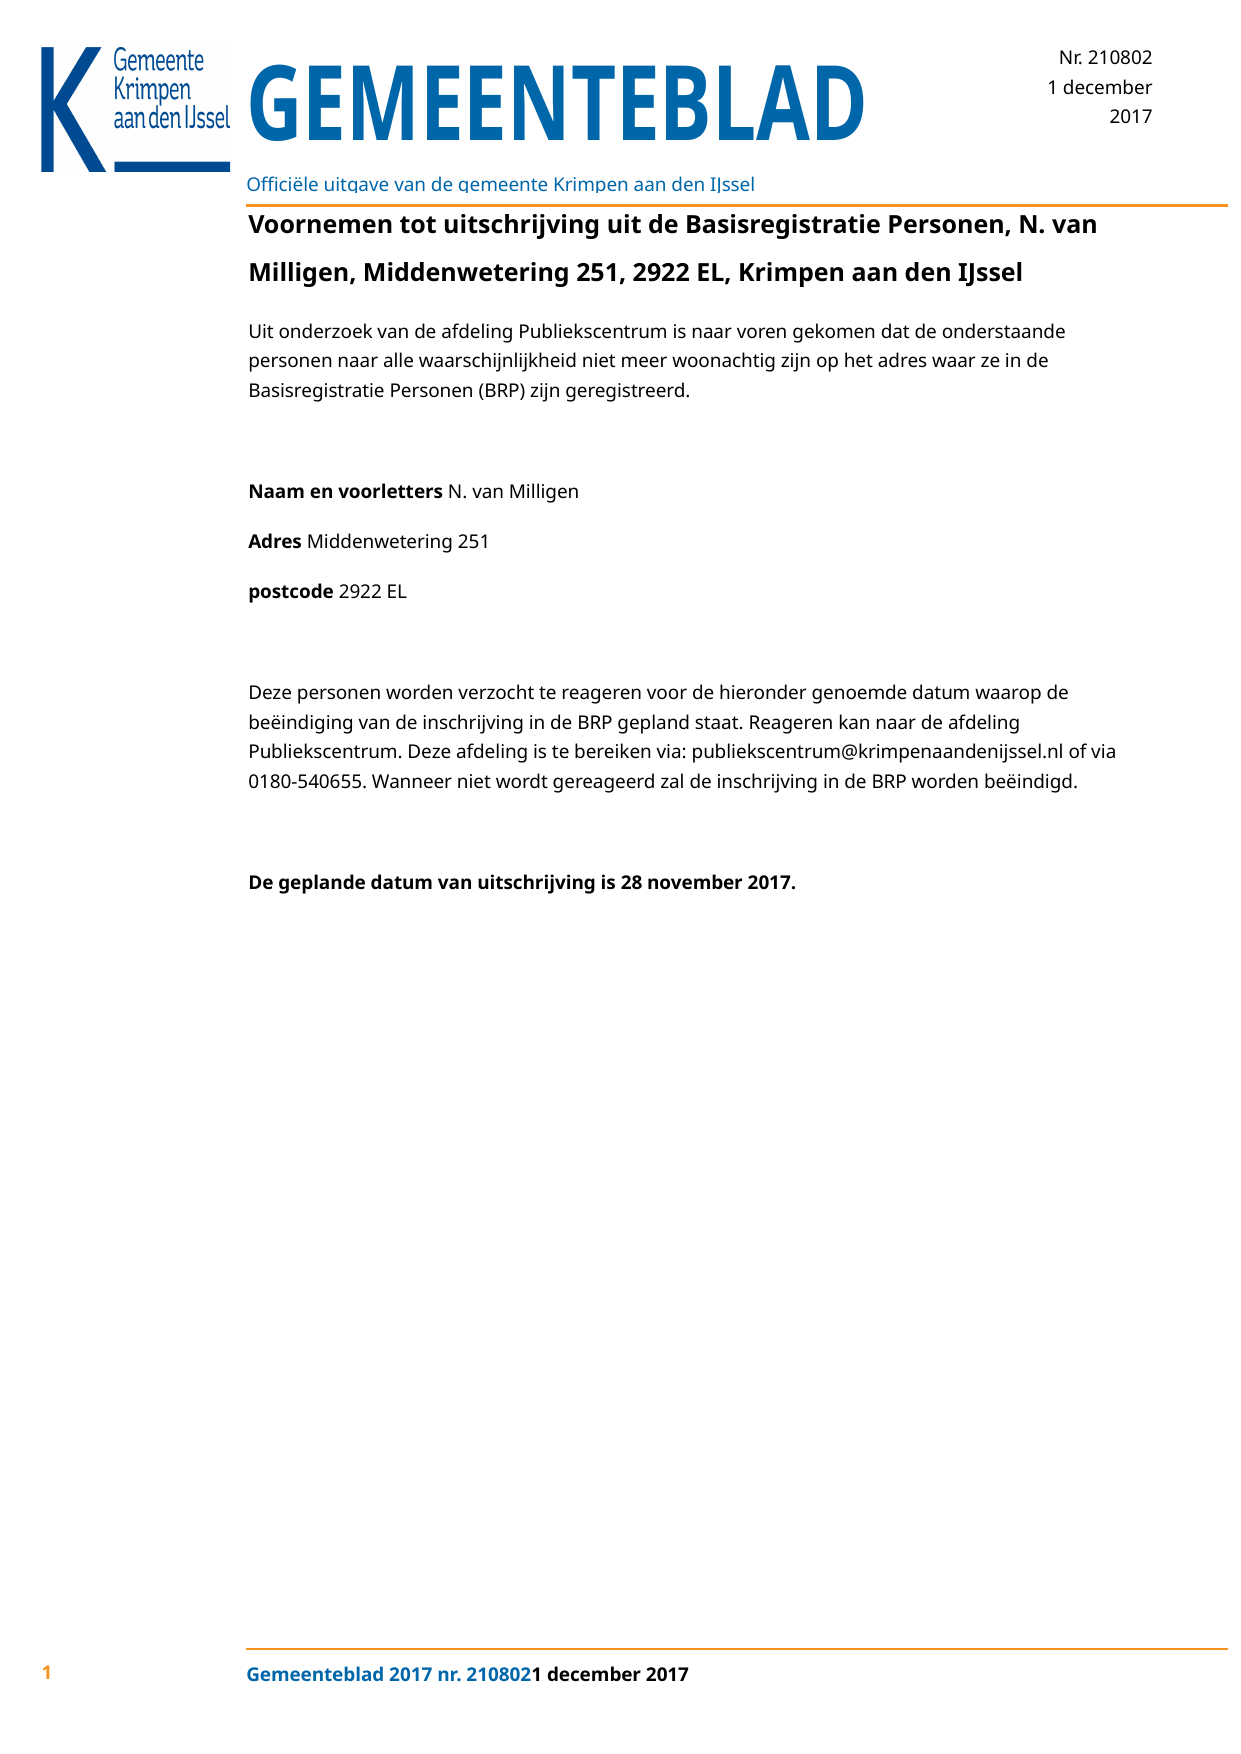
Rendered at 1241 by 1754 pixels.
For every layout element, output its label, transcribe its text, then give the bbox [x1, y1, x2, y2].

text Voornemen tot uitschrijving uit de Basisregistratie Personen, N. van Milligen, Middenwetering 251, 2922 EL, Krimpen aan den IJssel [248, 207, 1152, 288]
picture [41, 47, 231, 172]
text Naam en voorletters N. van Milligen [248, 478, 1152, 504]
text postcode 2922 EL [248, 579, 1152, 604]
text Deze personen worden verzocht te reageren voor de hieronder genoemde datum waarop de beëindiging van de inschrijving in de BRP gepland staat. Reageren kan naar de afdeling Publiekscentrum. Deze afdeling is te bereiken via: publiekscentrum@krimpenaandenijssel.nl of via 0180-540655. Wanneer niet wordt gereageerd zal de inschrijving in de BRP worden beëindigd. [248, 679, 1152, 794]
text Uit onderzoek van de afdeling Publiekscentrum is naar voren gekomen dat de onderstaande personen naar alle waarschijnlijkheid niet meer woonachtig zijn op het adres waar ze in de Basisregistratie Personen (BRP) zijn geregistreerd. [248, 318, 1152, 403]
text De geplande datum van uitschrijving is 28 november 2017. [248, 869, 1152, 895]
text Adres Middenwetering 251 [248, 528, 1152, 554]
